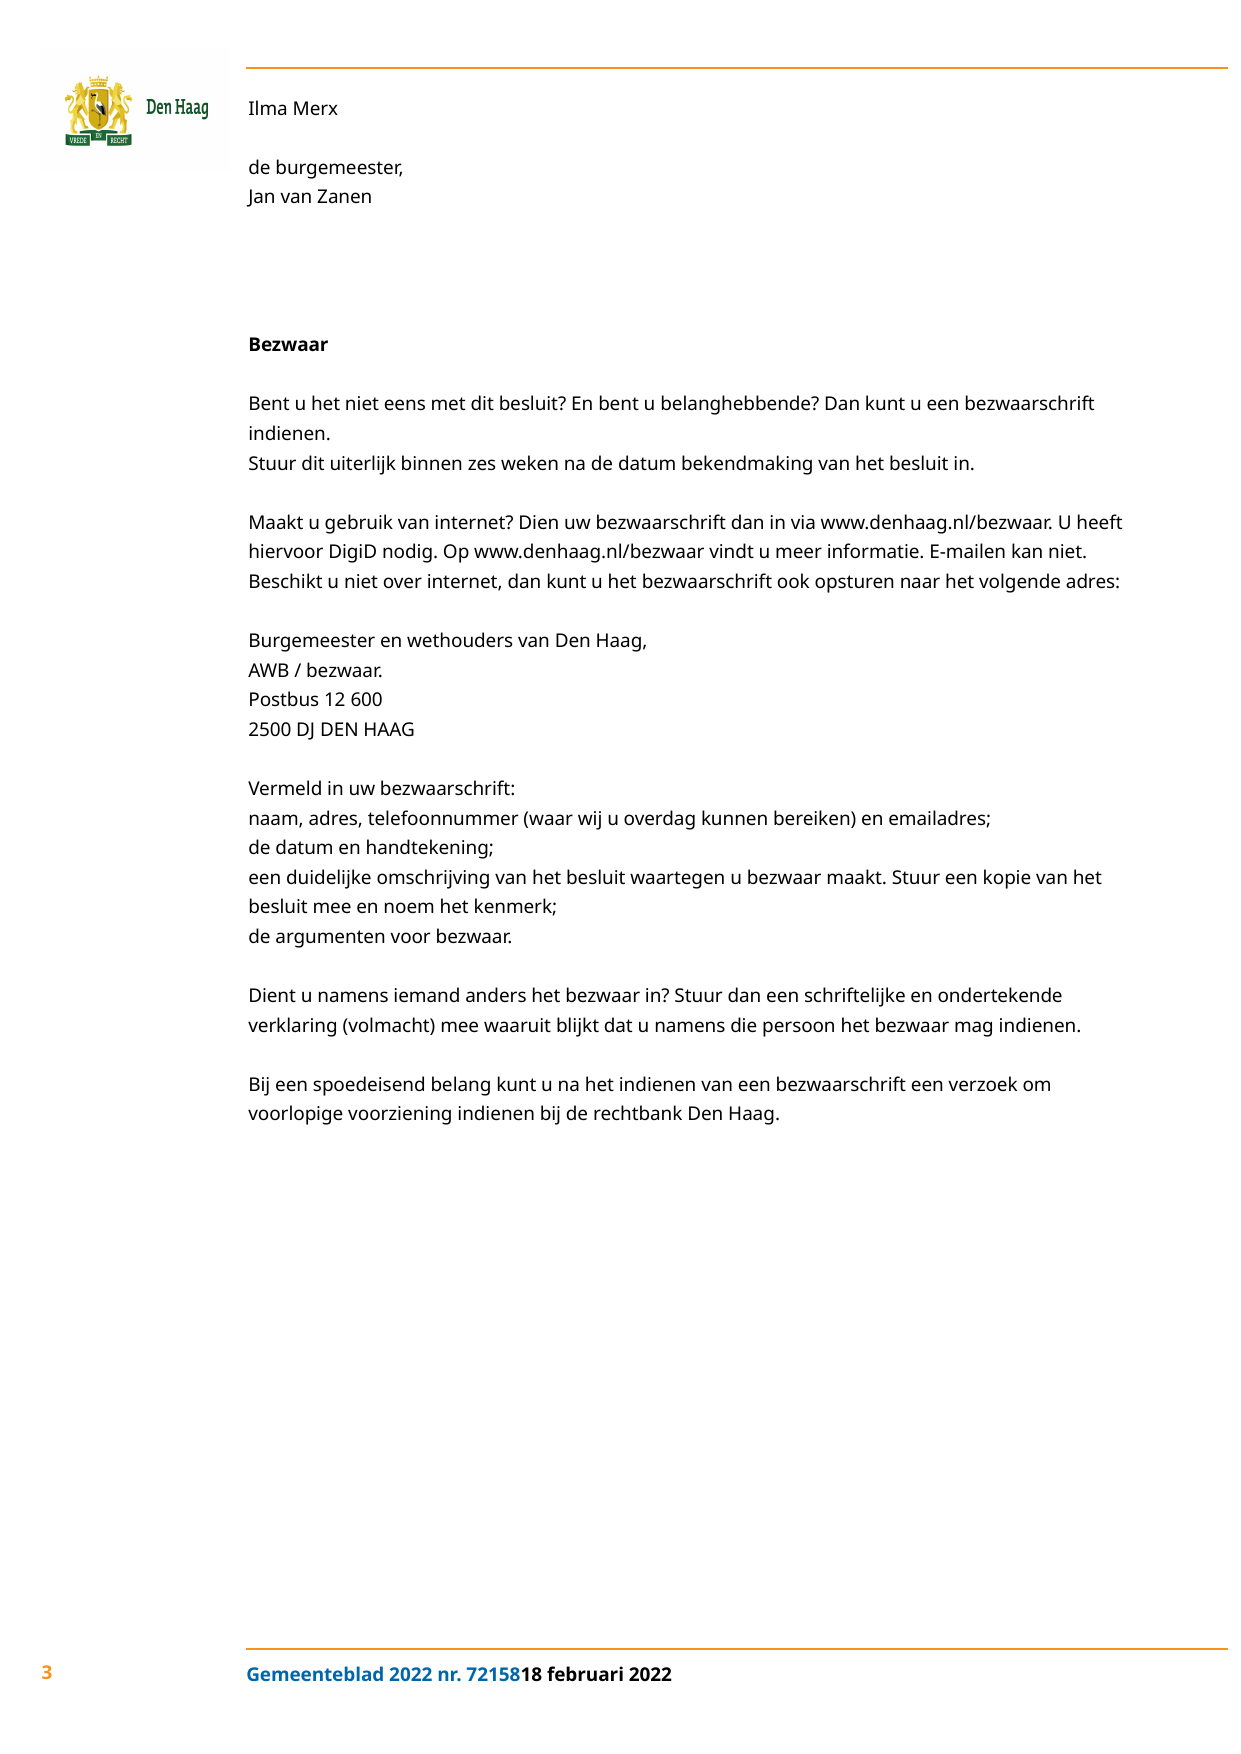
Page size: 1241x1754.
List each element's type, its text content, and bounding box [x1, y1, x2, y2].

text Bezwaar [248, 331, 1152, 357]
picture [41, 47, 231, 172]
text Postbus 12 600 [248, 686, 1152, 712]
text Beschikt u niet over internet, dan kunt u het bezwaarschrift ook opsturen naar het volgende adres: [248, 568, 1152, 594]
text de burgemeester, [248, 154, 1152, 180]
text Maakt u gebruik van internet? Dien uw bezwaarschrift dan in via www.denhaag.nl/bezwaar. U heeft hiervoor DigiD nodig. Op www.denhaag.nl/bezwaar vindt u meer informatie. E-mailen kan niet. [248, 509, 1152, 564]
text naam, adres, telefoonnummer (waar wij u overdag kunnen bereiken) en emailadres; [248, 805, 1152, 831]
text Stuur dit uiterlijk binnen zes weken na de datum bekendmaking van het besluit in. [248, 450, 1152, 476]
text Dient u namens iemand anders het bezwaar in? Stuur dan een schriftelijke en ondertekende verklaring (volmacht) mee waaruit blijkt dat u namens die persoon het bezwaar mag indienen. [248, 982, 1152, 1038]
text Burgemeester en wethouders van Den Haag, [248, 627, 1152, 653]
text Bij een spoedeisend belang kunt u na het indienen van een bezwaarschrift een verzoek om voorlopige voorziening indienen bij de rechtbank Den Haag. [248, 1071, 1152, 1126]
text Vermeld in uw bezwaarschrift: [248, 775, 1152, 801]
text Ilma Merx [248, 95, 1152, 121]
text AWB / bezwaar. [248, 657, 1152, 683]
text Bent u het niet eens met dit besluit? En bent u belanghebbende? Dan kunt u een bezwaarschrift indienen. [248, 391, 1152, 446]
text een duidelijke omschrijving van het besluit waartegen u bezwaar maakt. Stuur een kopie van het besluit mee en noem het kenmerk; [248, 864, 1152, 919]
text de argumenten voor bezwaar. [248, 923, 1152, 949]
text Jan van Zanen [248, 183, 1152, 209]
text 2500 DJ DEN HAAG [248, 716, 1152, 742]
text de datum en handtekening; [248, 834, 1152, 860]
